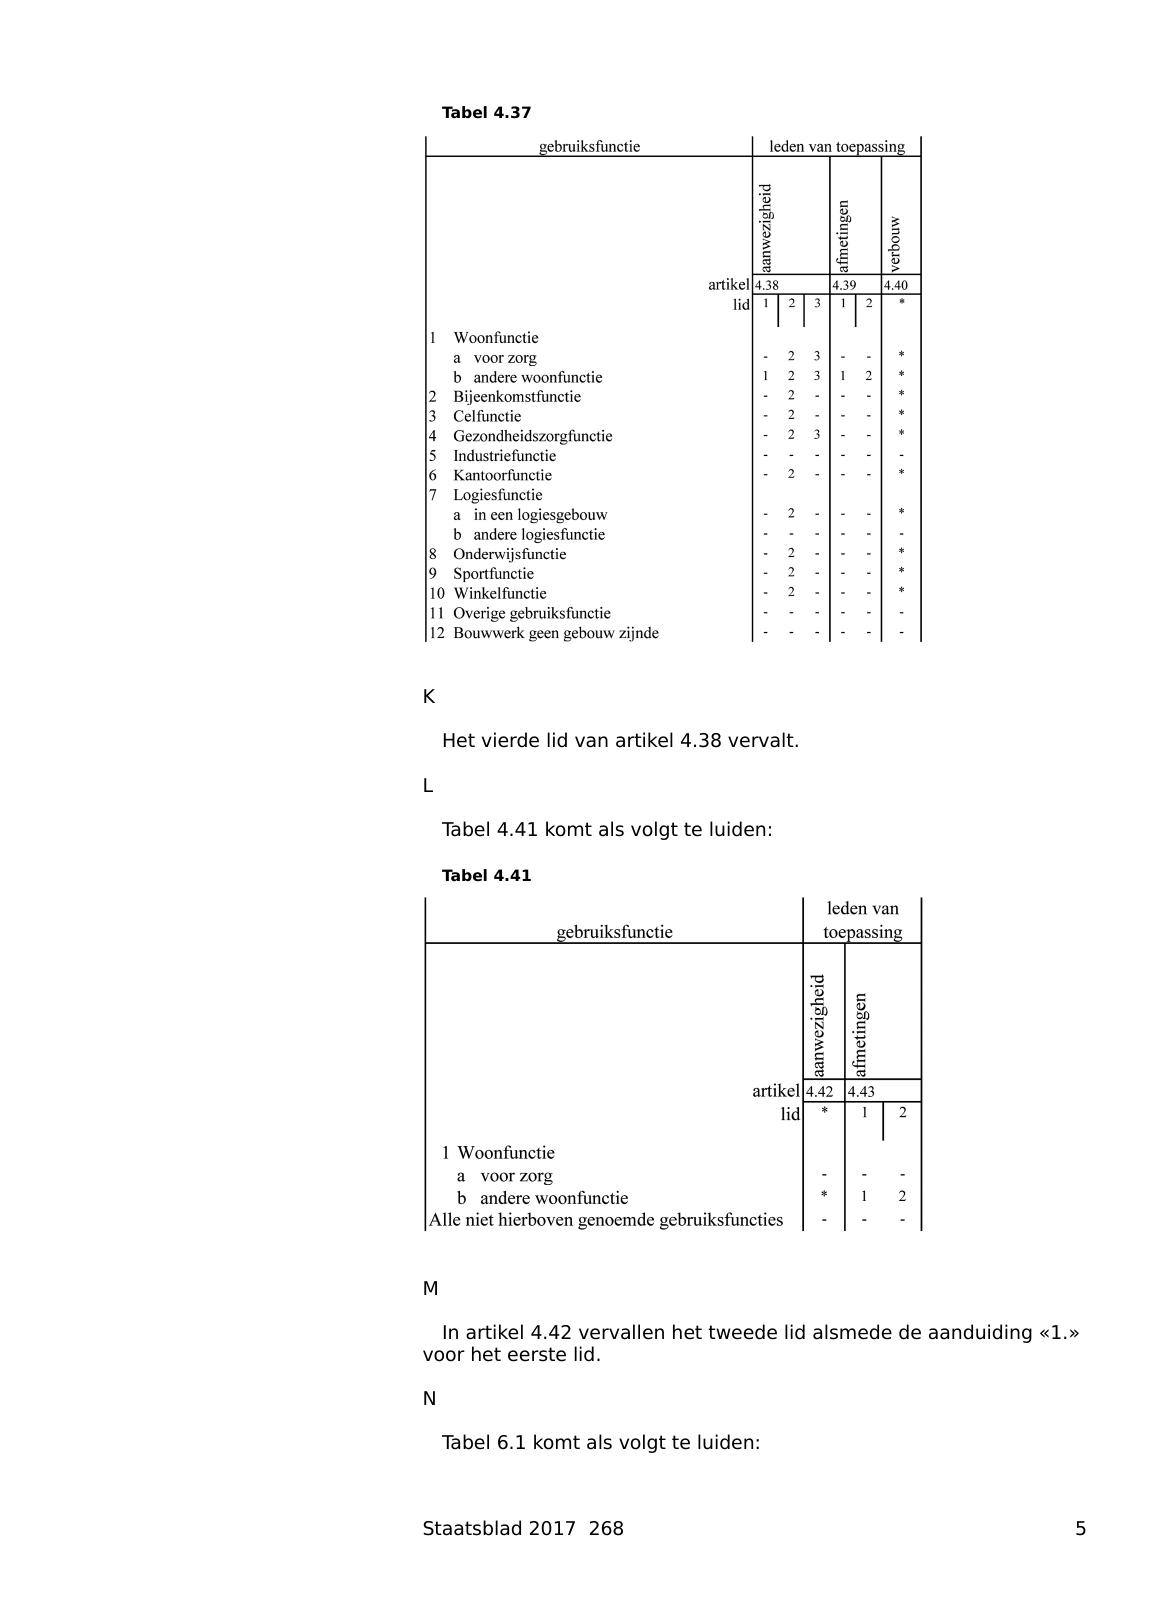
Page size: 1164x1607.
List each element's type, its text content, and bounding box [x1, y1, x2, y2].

text M [422, 1277, 1087, 1299]
text K [422, 686, 1087, 708]
text Tabel 4.41 komt als volgt te luiden: [422, 819, 1087, 841]
text In artikel 4.42 vervallen het tweede lid alsmede de aanduiding «1.» voor het eerste lid. [422, 1322, 1087, 1366]
text Tabel 4.41 [422, 867, 924, 885]
picture [422, 134, 925, 642]
text Het vierde lid van artikel 4.38 vervalt. [422, 730, 1087, 752]
picture [422, 896, 925, 1234]
text Tabel 4.37 [422, 104, 924, 122]
text Tabel 6.1 komt als volgt te luiden: [422, 1432, 1087, 1454]
text L [422, 774, 1087, 797]
text N [422, 1388, 1087, 1410]
